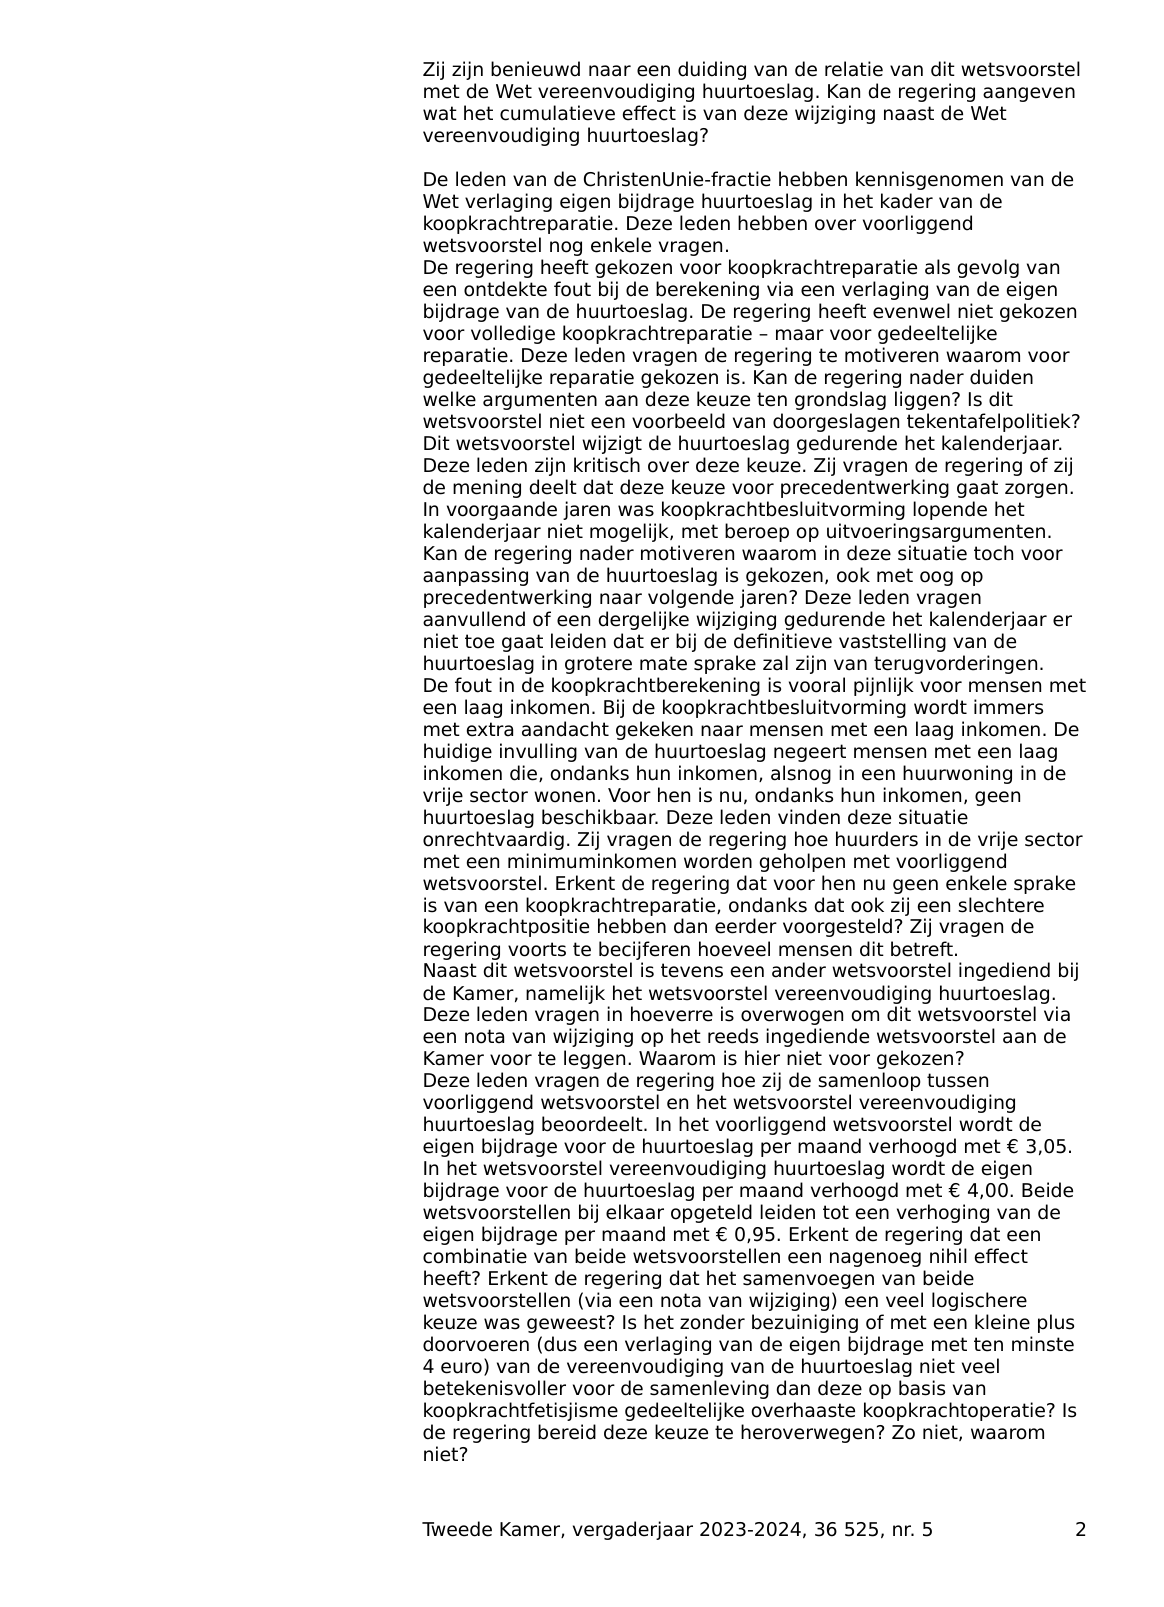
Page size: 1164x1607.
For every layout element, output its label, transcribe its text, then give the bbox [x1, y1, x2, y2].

text Dit wetsvoorstel wijzigt de huurtoeslag gedurende het kalenderjaar. Deze leden zijn kritisch over deze keuze. Zij vragen de regering of zij de mening deelt dat deze keuze voor precedentwerking gaat zorgen. In voorgaande jaren was koopkrachtbesluitvorming lopende het kalenderjaar niet mogelijk, met beroep op uitvoeringsargumenten. Kan de regering nader motiveren waarom in deze situatie toch voor aanpassing van de huurtoeslag is gekozen, ook met oog op precedentwerking naar volgende jaren? Deze leden vragen aanvullend of een dergelijke wijziging gedurende het kalenderjaar er niet toe gaat leiden dat er bij de definitieve vaststelling van de huurtoeslag in grotere mate sprake zal zijn van terugvorderingen. [422, 433, 1087, 675]
text De regering heeft gekozen voor koopkrachtreparatie als gevolg van een ontdekte fout bij de berekening via een verlaging van de eigen bijdrage van de huurtoeslag. De regering heeft evenwel niet gekozen voor volledige koopkrachtreparatie – maar voor gedeeltelijke reparatie. Deze leden vragen de regering te motiveren waarom voor gedeeltelijke reparatie gekozen is. Kan de regering nader duiden welke argumenten aan deze keuze ten grondslag liggen? Is dit wetsvoorstel niet een voorbeeld van doorgeslagen tekentafelpolitiek? [422, 257, 1087, 433]
text De leden van de ChristenUnie-fractie hebben kennisgenomen van de Wet verlaging eigen bijdrage huurtoeslag in het kader van de koopkrachtreparatie. Deze leden hebben over voorliggend wetsvoorstel nog enkele vragen. [422, 169, 1087, 257]
text Zij zijn benieuwd naar een duiding van de relatie van dit wetsvoorstel met de Wet vereenvoudiging huurtoeslag. Kan de regering aangeven wat het cumulatieve effect is van deze wijziging naast de Wet vereenvoudiging huurtoeslag? [422, 59, 1087, 147]
text De fout in de koopkrachtberekening is vooral pijnlijk voor mensen met een laag inkomen. Bij de koopkrachtbesluitvorming wordt immers met extra aandacht gekeken naar mensen met een laag inkomen. De huidige invulling van de huurtoeslag negeert mensen met een laag inkomen die, ondanks hun inkomen, alsnog in een huurwoning in de vrije sector wonen. Voor hen is nu, ondanks hun inkomen, geen huurtoeslag beschikbaar. Deze leden vinden deze situatie onrechtvaardig. Zij vragen de regering hoe huurders in de vrije sector met een minimuminkomen worden geholpen met voorliggend wetsvoorstel. Erkent de regering dat voor hen nu geen enkele sprake is van een koopkrachtreparatie, ondanks dat ook zij een slechtere koopkrachtpositie hebben dan eerder voorgesteld? Zij vragen de regering voorts te becijferen hoeveel mensen dit betreft. [422, 675, 1087, 960]
text Deze leden vragen de regering hoe zij de samenloop tussen voorliggend wetsvoorstel en het wetsvoorstel vereenvoudiging huurtoeslag beoordeelt. In het voorliggend wetsvoorstel wordt de eigen bijdrage voor de huurtoeslag per maand verhoogd met € 3,05. In het wetsvoorstel vereenvoudiging huurtoeslag wordt de eigen bijdrage voor de huurtoeslag per maand verhoogd met € 4,00. Beide wetsvoorstellen bij elkaar opgeteld leiden tot een verhoging van de eigen bijdrage per maand met € 0,95. Erkent de regering dat een combinatie van beide wetsvoorstellen een nagenoeg nihil effect heeft? Erkent de regering dat het samenvoegen van beide wetsvoorstellen (via een nota van wijziging) een veel logischere keuze was geweest? Is het zonder bezuiniging of met een kleine plus doorvoeren (dus een verlaging van de eigen bijdrage met ten minste 4 euro) van de vereenvoudiging van de huurtoeslag niet veel betekenisvoller voor de samenleving dan deze op basis van koopkrachtfetisjisme gedeeltelijke overhaaste koopkrachtoperatie? Is de regering bereid deze keuze te heroverwegen? Zo niet, waarom niet? [422, 1070, 1087, 1466]
text Naast dit wetsvoorstel is tevens een ander wetsvoorstel ingediend bij de Kamer, namelijk het wetsvoorstel vereenvoudiging huurtoeslag. Deze leden vragen in hoeverre is overwogen om dit wetsvoorstel via een nota van wijziging op het reeds ingediende wetsvoorstel aan de Kamer voor te leggen. Waarom is hier niet voor gekozen? [422, 960, 1087, 1070]
